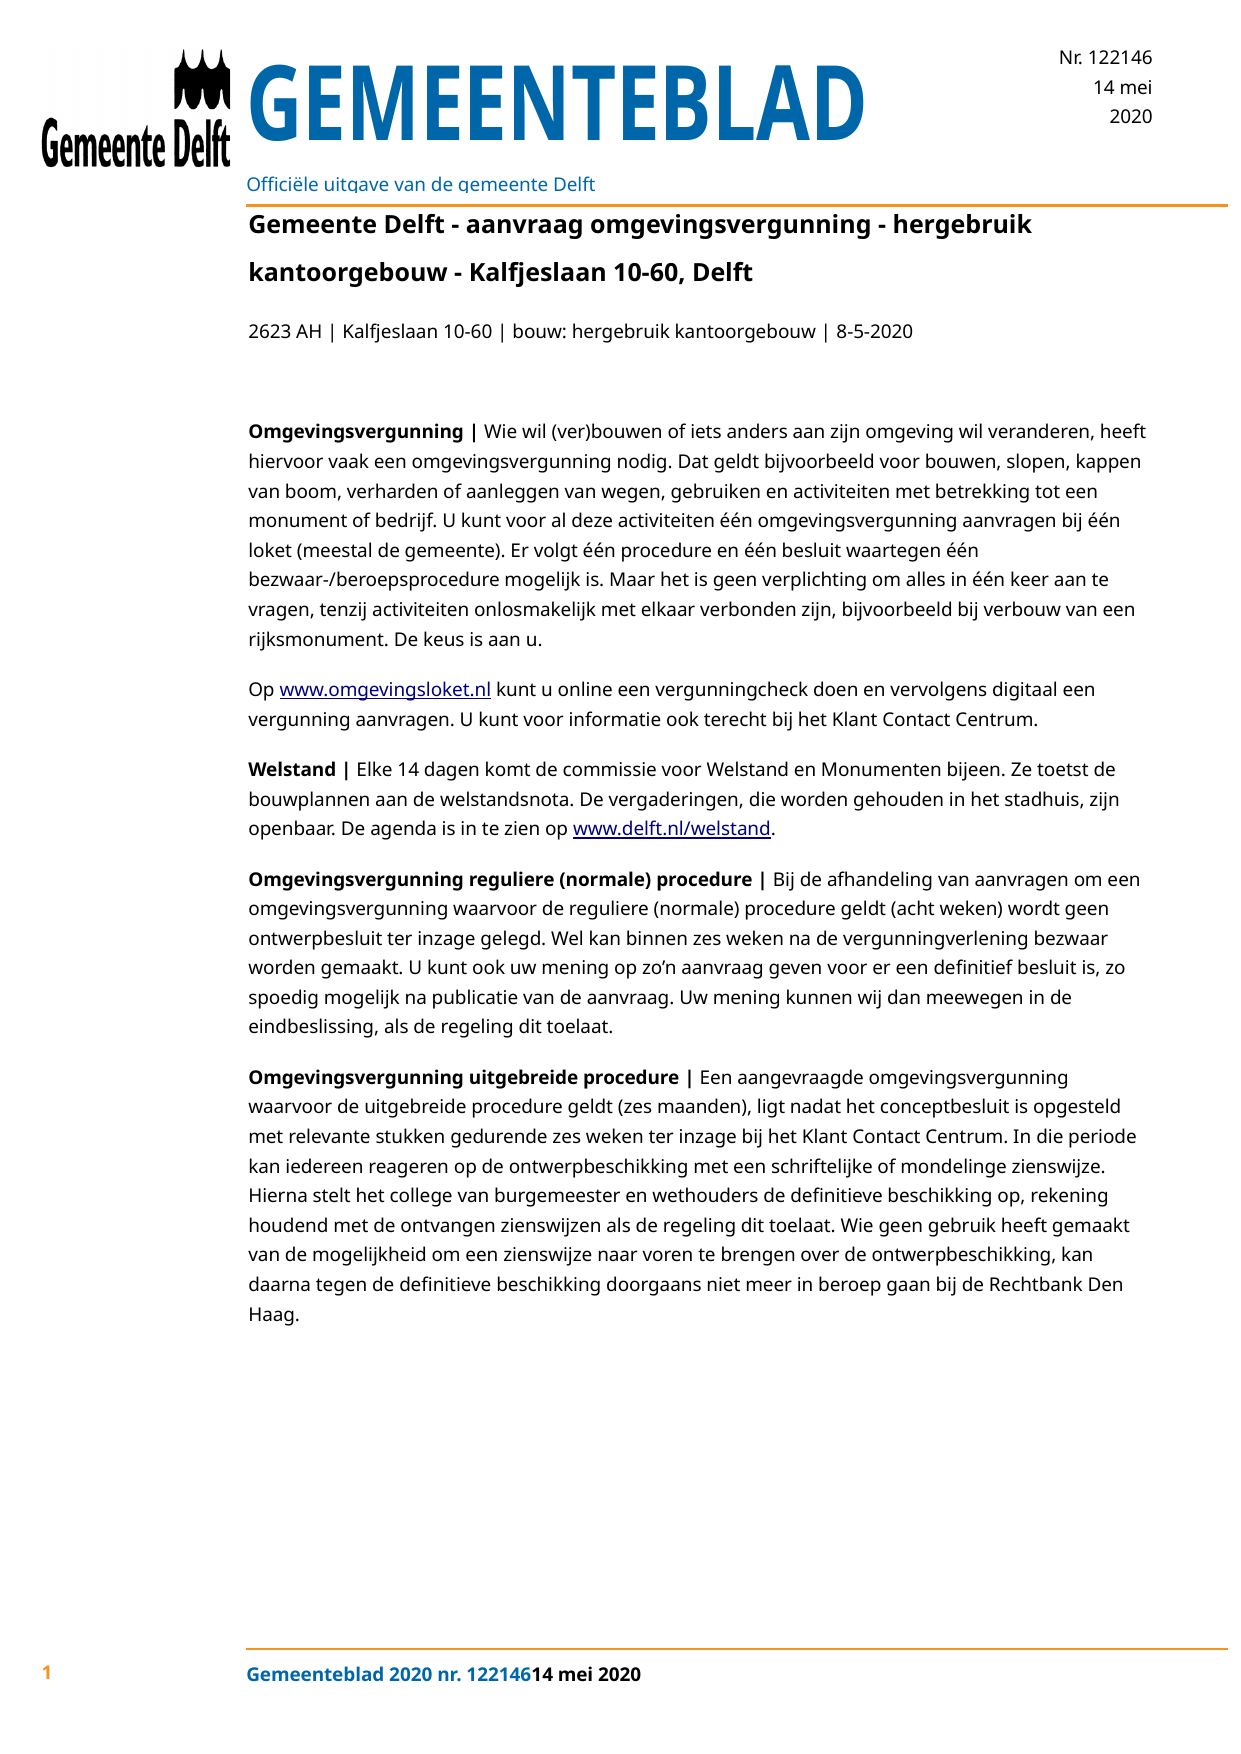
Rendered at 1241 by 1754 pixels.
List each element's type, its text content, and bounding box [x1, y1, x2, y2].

text Welstand | Elke 14 dagen komt de commissie voor Welstand en Monumenten bijeen. Ze toetst de bouwplannen aan de welstandsnota. De vergaderingen, die worden gehouden in het stadhuis, zijn openbaar. De agenda is in te zien op www.delft.nl/welstand. [248, 756, 1152, 841]
text Gemeente Delft - aanvraag omgevingsvergunning - hergebruik kantoorgebouw - Kalfjeslaan 10-60, Delft [248, 207, 1152, 288]
text Op www.omgevingsloket.nl kunt u online een vergunningcheck doen en vervolgens digitaal een vergunning aanvragen. U kunt voor informatie ook terecht bij het Klant Contact Centrum. [248, 676, 1152, 732]
text 2623 AH | Kalfjeslaan 10-60 | bouw: hergebruik kantoorgebouw | 8-5-2020 [248, 318, 1152, 344]
picture [41, 47, 231, 172]
text Omgevingsvergunning reguliere (normale) procedure | Bij de afhandeling van aanvragen om een omgevingsvergunning waarvoor de reguliere (normale) procedure geldt (acht weken) wordt geen ontwerpbesluit ter inzage gelegd. Wel kan binnen zes weken na de vergunningverlening bezwaar worden gemaakt. U kunt ook uw mening op zo’n aanvraag geven voor er een definitief besluit is, zo spoedig mogelijk na publicatie van de aanvraag. Uw mening kunnen wij dan meewegen in de eindbeslissing, als de regeling dit toelaat. [248, 866, 1152, 1039]
text Omgevingsvergunning | Wie wil (ver)bouwen of iets anders aan zijn omgeving wil veranderen, heeft hiervoor vaak een omgevingsvergunning nodig. Dat geldt bijvoorbeeld voor bouwen, slopen, kappen van boom, verharden of aanleggen van wegen, gebruiken en activiteiten met betrekking tot een monument of bedrijf. U kunt voor al deze activiteiten één omgevingsvergunning aanvragen bij één loket (meestal de gemeente). Er volgt één procedure en één besluit waartegen één bezwaar-/beroepsprocedure mogelijk is. Maar het is geen verplichting om alles in één keer aan te vragen, tenzij activiteiten onlosmakelijk met elkaar verbonden zijn, bijvoorbeeld bij verbouw van een rijksmonument. De keus is aan u. [248, 419, 1152, 652]
text Omgevingsvergunning uitgebreide procedure | Een aangevraagde omgevingsvergunning waarvoor de uitgebreide procedure geldt (zes maanden), ligt nadat het conceptbesluit is opgesteld met relevante stukken gedurende zes weken ter inzage bij het Klant Contact Centrum. In die periode kan iedereen reageren op de ontwerpbeschikking met een schriftelijke of mondelinge zienswijze. Hierna stelt het college van burgemeester en wethouders de definitieve beschikking op, rekening houdend met de ontvangen zienswijzen als de regeling dit toelaat. Wie geen gebruik heeft gemaakt van de mogelijkheid om een zienswijze naar voren te brengen over de ontwerpbeschikking, kan daarna tegen de definitieve beschikking doorgaans niet meer in beroep gaan bij de Rechtbank Den Haag. [248, 1064, 1152, 1327]
